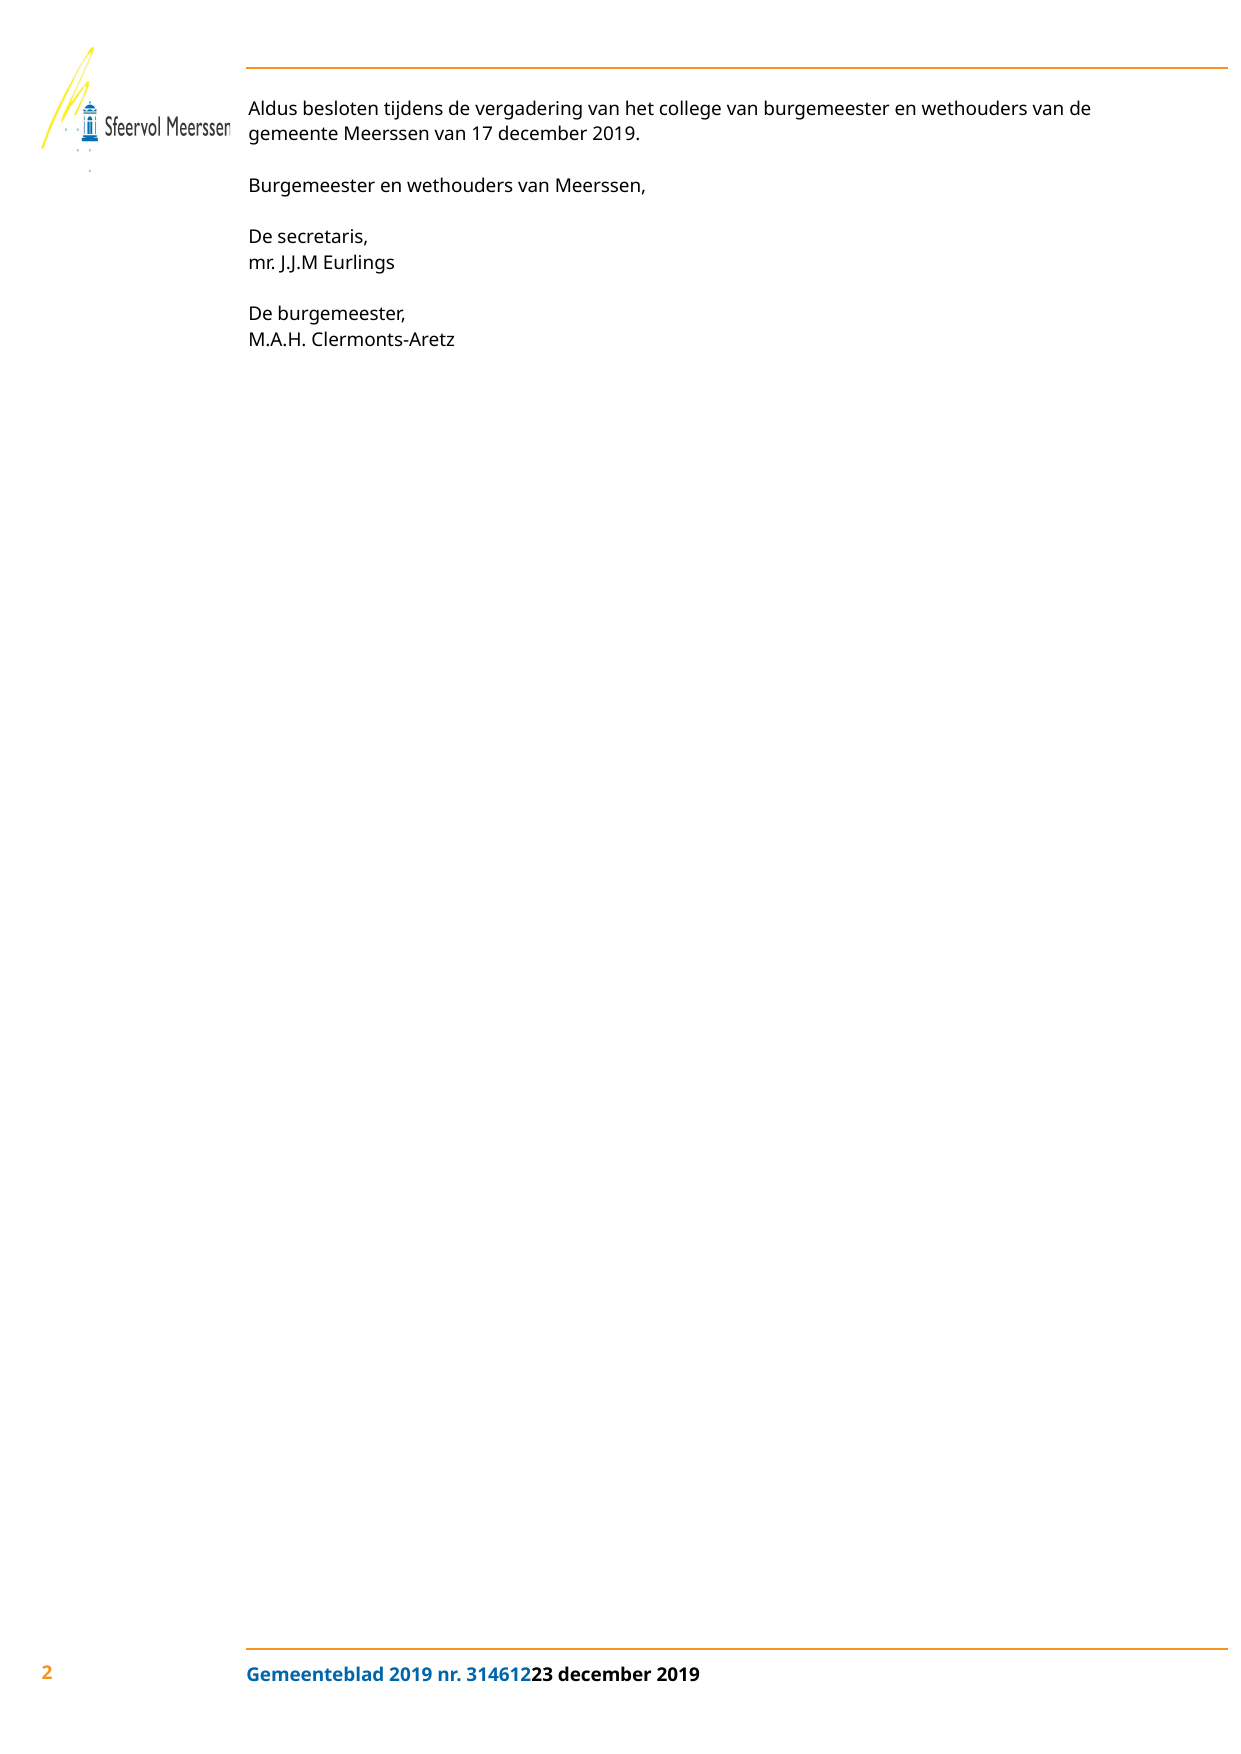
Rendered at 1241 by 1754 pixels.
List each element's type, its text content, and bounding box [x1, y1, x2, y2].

text Aldus besloten tijdens de vergadering van het college van burgemeester en wethouders van de gemeente Meerssen van 17 december 2019. [248, 95, 1152, 146]
text De secretaris, [248, 223, 1152, 249]
text M.A.H. Clermonts-Aretz [248, 326, 1152, 352]
text Burgemeester en wethouders van Meerssen, [248, 172, 1152, 198]
picture [41, 47, 231, 172]
text De burgemeester, [248, 301, 1152, 326]
text mr. J.J.M Eurlings [248, 249, 1152, 275]
